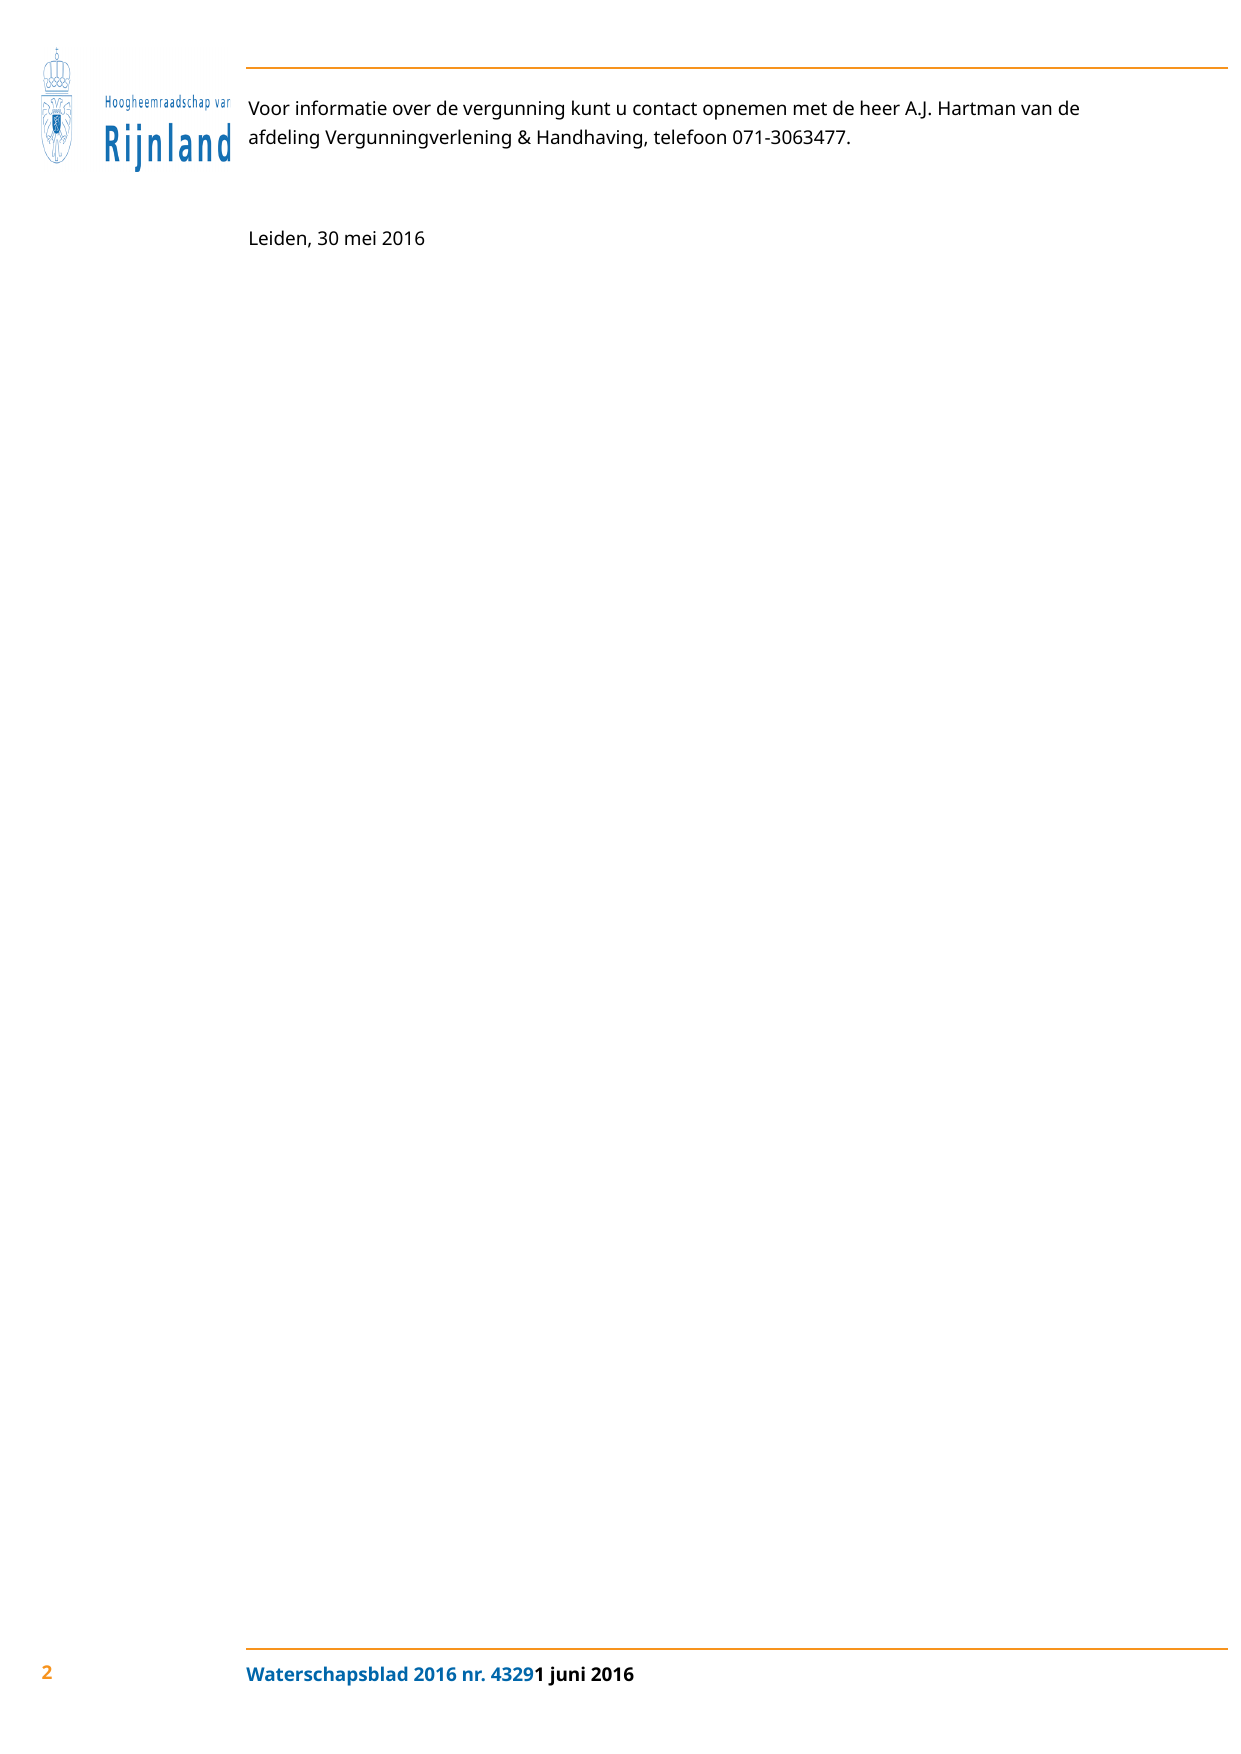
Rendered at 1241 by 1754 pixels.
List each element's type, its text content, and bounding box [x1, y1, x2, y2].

text Voor informatie over de vergunning kunt u contact opnemen met de heer A.J. Hartman van de afdeling Vergunningverlening & Handhaving, telefoon 071-3063477. [248, 95, 1152, 150]
text Leiden, 30 mei 2016 [248, 225, 1152, 251]
picture [41, 47, 231, 172]
